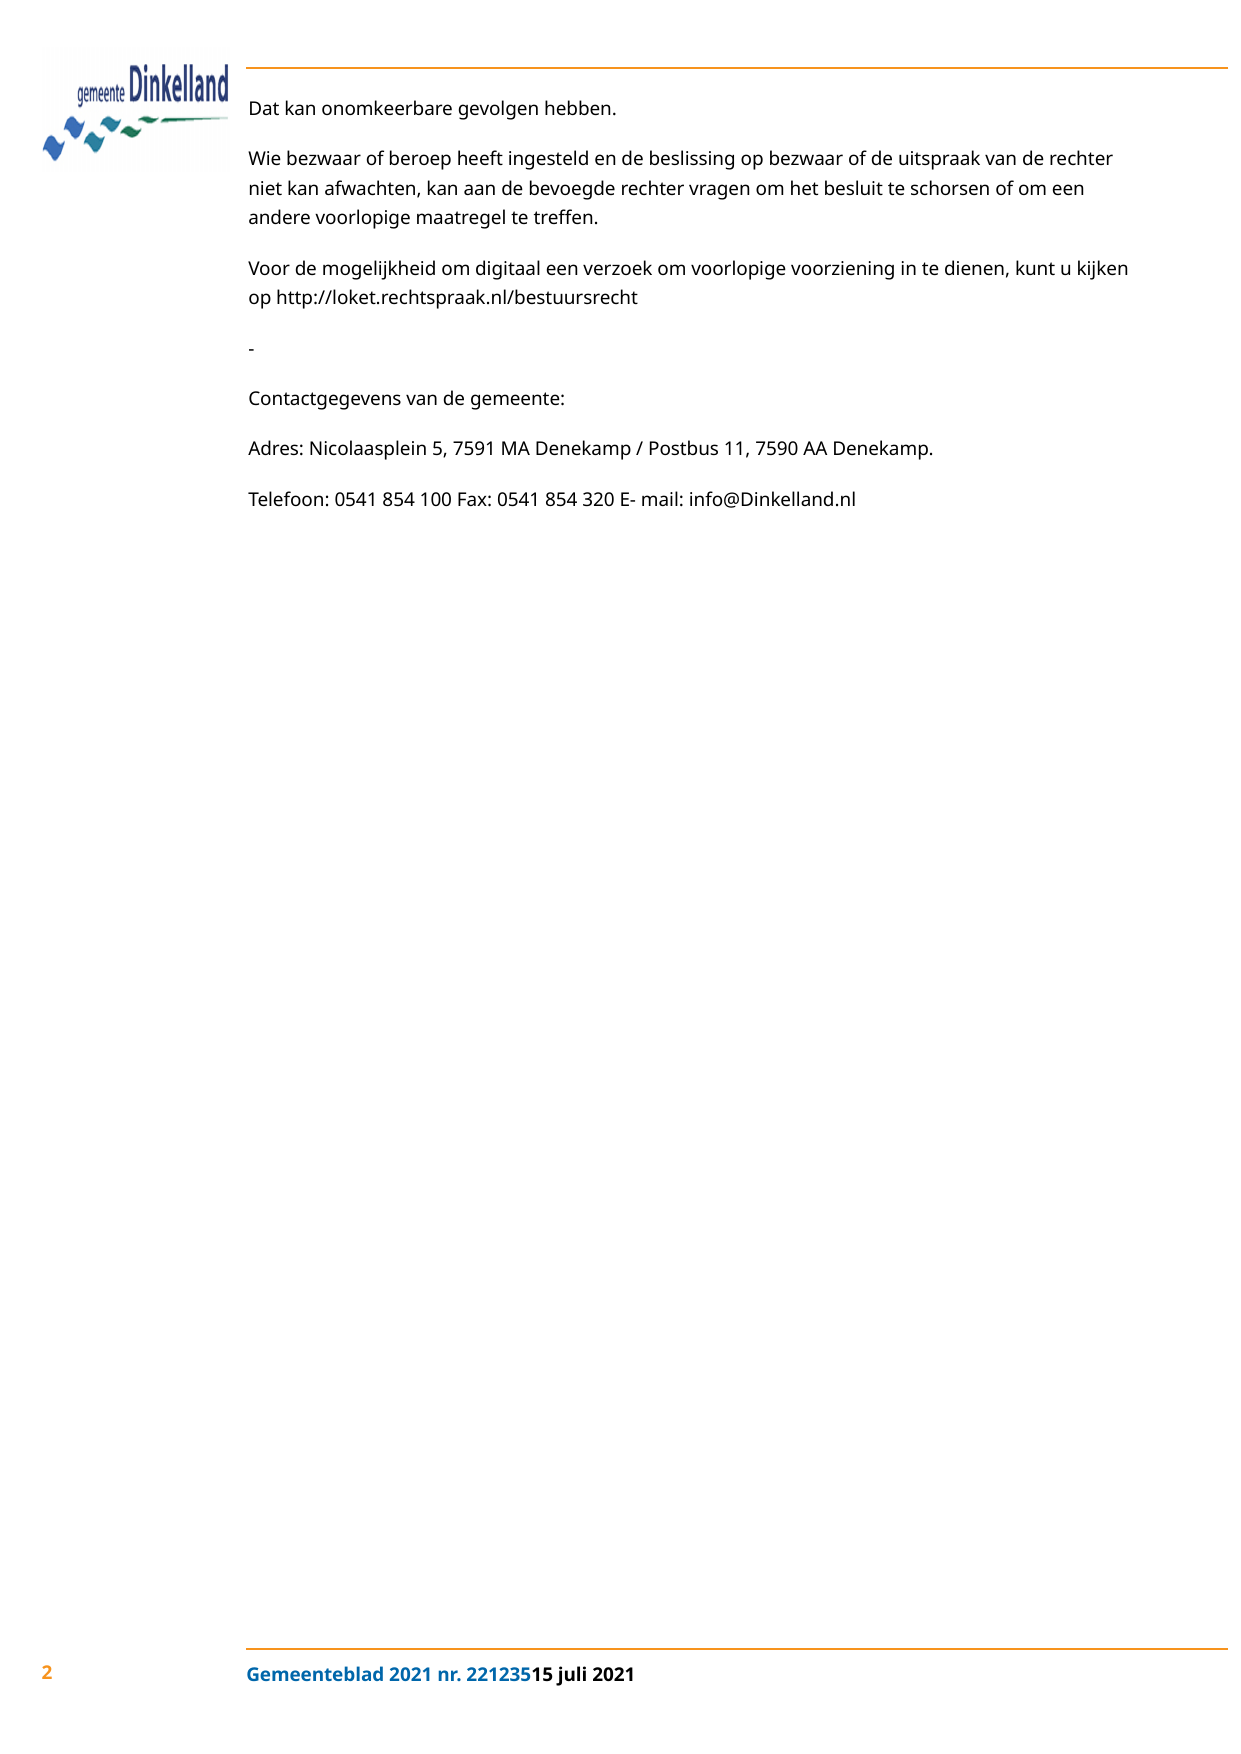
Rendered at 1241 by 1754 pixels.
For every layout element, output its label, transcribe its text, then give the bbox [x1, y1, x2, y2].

text Adres: Nicolaasplein 5, 7591 MA Denekamp / Postbus 11, 7590 AA Denekamp. [248, 436, 1152, 461]
picture [41, 47, 231, 172]
text Dat kan onomkeerbare gevolgen hebben. [248, 95, 1152, 121]
text Contactgegevens van de gemeente: [248, 385, 1152, 411]
text - [248, 335, 1152, 361]
text Voor de mogelijkheid om digitaal een verzoek om voorlopige voorziening in te dienen, kunt u kijken op http://loket.rechtspraak.nl/bestuursrecht [248, 255, 1152, 310]
text Wie bezwaar of beroep heeft ingesteld en de beslissing op bezwaar of de uitspraak van de rechter niet kan afwachten, kan aan de bevoegde rechter vragen om het besluit te schorsen of om een andere voorlopige maatregel te treffen. [248, 145, 1152, 230]
text Telefoon: 0541 854 100 Fax: 0541 854 320 E- mail: info@Dinkelland.nl [248, 486, 1152, 512]
